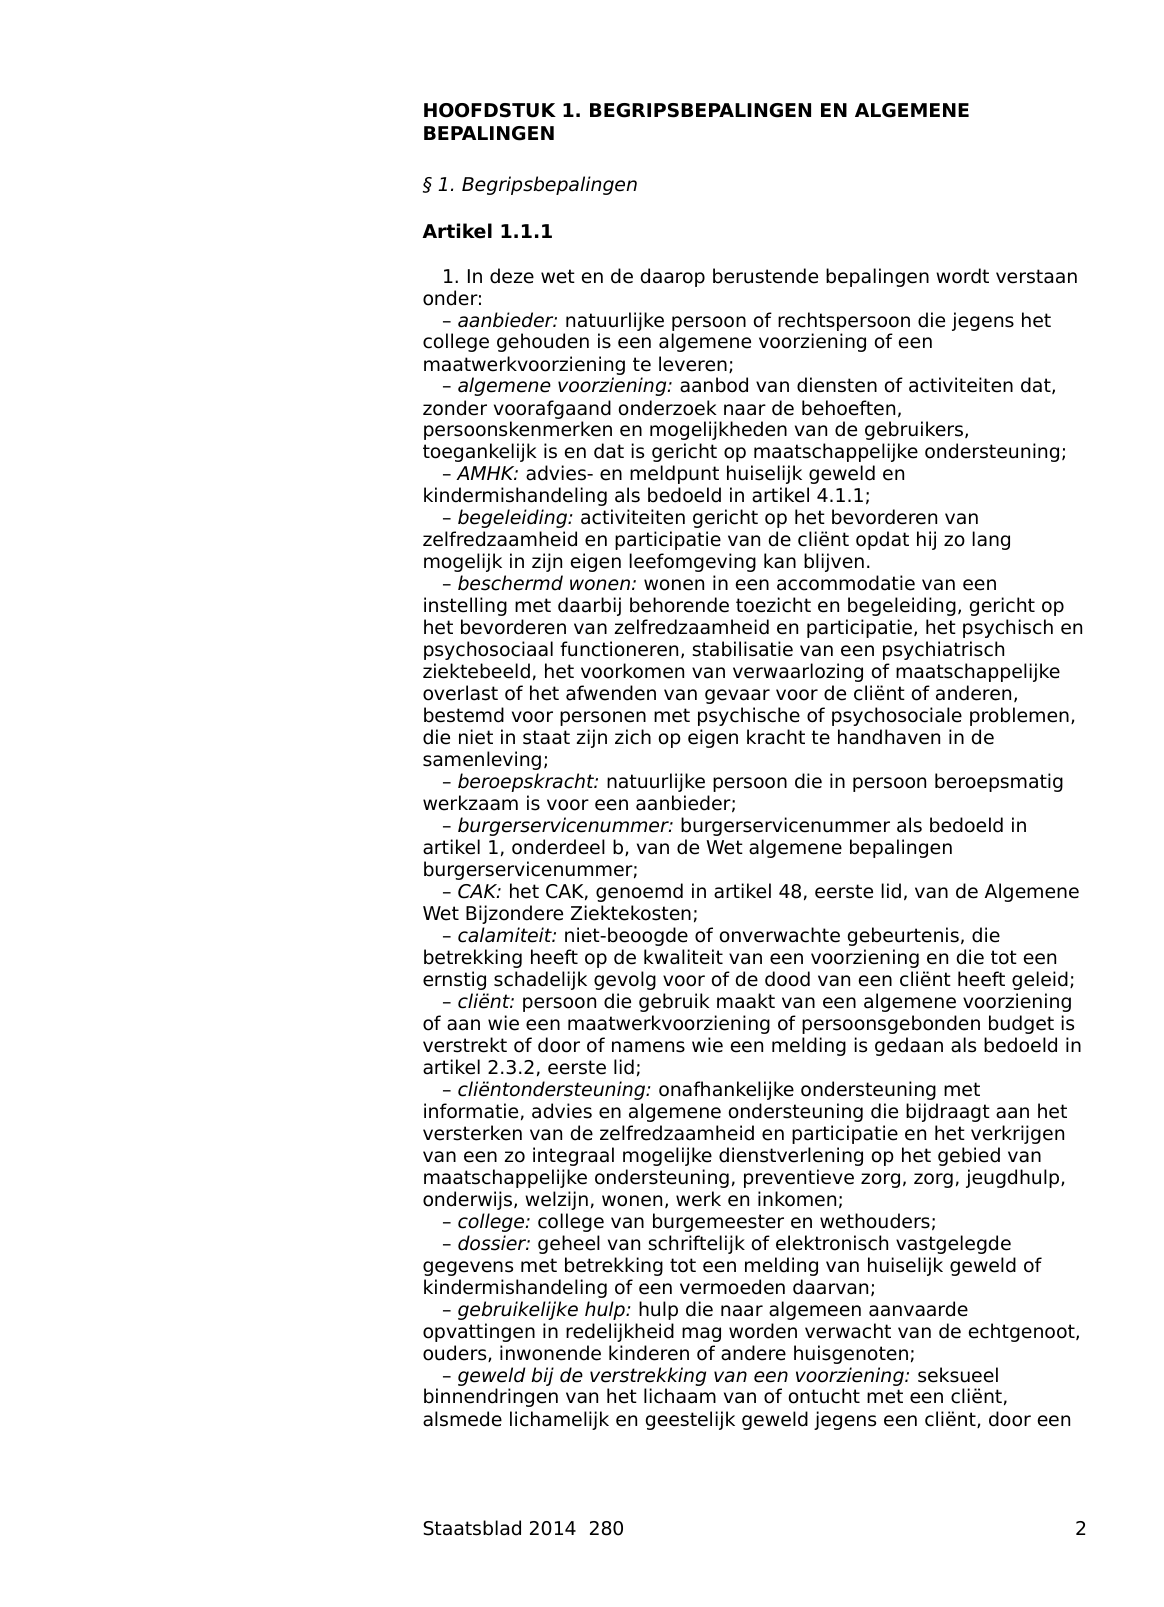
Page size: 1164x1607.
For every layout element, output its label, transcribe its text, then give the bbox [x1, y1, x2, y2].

text – algemene voorziening: aanbod van diensten of activiteiten dat, zonder voorafgaand onderzoek naar de behoeften, persoonskenmerken en mogelijkheden van de gebruikers, toegankelijk is en dat is gericht op maatschappelijke ondersteuning; [422, 375, 1087, 463]
subtitle HOOFDSTUK 1. BEGRIPSBEPALINGEN EN ALGEMENE BEPALINGEN [422, 100, 1087, 144]
text – begeleiding: activiteiten gericht op het bevorderen van zelfredzaamheid en participatie van de cliënt opdat hij zo lang mogelijk in zijn eigen leefomgeving kan blijven. [422, 507, 1087, 573]
text – college: college van burgemeester en wethouders; [422, 1211, 1087, 1233]
text – burgerservicenummer: burgerservicenummer als bedoeld in artikel 1, onderdeel b, van de Wet algemene bepalingen burgerservicenummer; [422, 815, 1087, 881]
text – cliënt: persoon die gebruik maakt van een algemene voorziening of aan wie een maatwerkvoorziening of persoonsgebonden budget is verstrekt of door of namens wie een melding is gedaan als bedoeld in artikel 2.3.2, eerste lid; [422, 991, 1087, 1079]
text – gebruikelijke hulp: hulp die naar algemeen aanvaarde opvattingen in redelijkheid mag worden verwacht van de echtgenoot, ouders, inwonende kinderen of andere huisgenoten; [422, 1298, 1087, 1364]
text – geweld bij de verstrekking van een voorziening: seksueel binnendringen van het lichaam van of ontucht met een cliënt, alsmede lichamelijk en geestelijk geweld jegens een cliënt, door een [422, 1364, 1087, 1430]
text – dossier: geheel van schriftelijk of elektronisch vastgelegde gegevens met betrekking tot een melding van huiselijk geweld of kindermishandeling of een vermoeden daarvan; [422, 1233, 1087, 1298]
text – beschermd wonen: wonen in een accommodatie van een instelling met daarbij behorende toezicht en begeleiding, gericht op het bevorderen van zelfredzaamheid en participatie, het psychisch en psychosociaal functioneren, stabilisatie van een psychiatrisch ziektebeeld, het voorkomen van verwaarlozing of maatschappelijke overlast of het afwenden van gevaar voor de cliënt of anderen, bestemd voor personen met psychische of psychosociale problemen, die niet in staat zijn zich op eigen kracht te handhaven in de samenleving; [422, 573, 1087, 771]
subtitle Artikel 1.1.1 [422, 221, 1087, 243]
text – CAK: het CAK, genoemd in artikel 48, eerste lid, van de Algemene Wet Bijzondere Ziektekosten; [422, 881, 1087, 925]
text – AMHK: advies- en meldpunt huiselijk geweld en kindermishandeling als bedoeld in artikel 4.1.1; [422, 463, 1087, 507]
text – cliëntondersteuning: onafhankelijke ondersteuning met informatie, advies en algemene ondersteuning die bijdraagt aan het versterken van de zelfredzaamheid en participatie en het verkrijgen van een zo integraal mogelijke dienstverlening op het gebied van maatschappelijke ondersteuning, preventieve zorg, zorg, jeugdhulp, onderwijs, welzijn, wonen, werk en inkomen; [422, 1079, 1087, 1211]
text 1. In deze wet en de daarop berustende bepalingen wordt verstaan onder: [422, 266, 1087, 309]
text – calamiteit: niet-beoogde of onverwachte gebeurtenis, die betrekking heeft op de kwaliteit van een voorziening en die tot een ernstig schadelijk gevolg voor of de dood van een cliënt heeft geleid; [422, 925, 1087, 991]
text – beroepskracht: natuurlijke persoon die in persoon beroepsmatig werkzaam is voor een aanbieder; [422, 771, 1087, 815]
subtitle § 1. Begripsbepalingen [422, 174, 1087, 196]
text – aanbieder: natuurlijke persoon of rechtspersoon die jegens het college gehouden is een algemene voorziening of een maatwerkvoorziening te leveren; [422, 309, 1087, 375]
